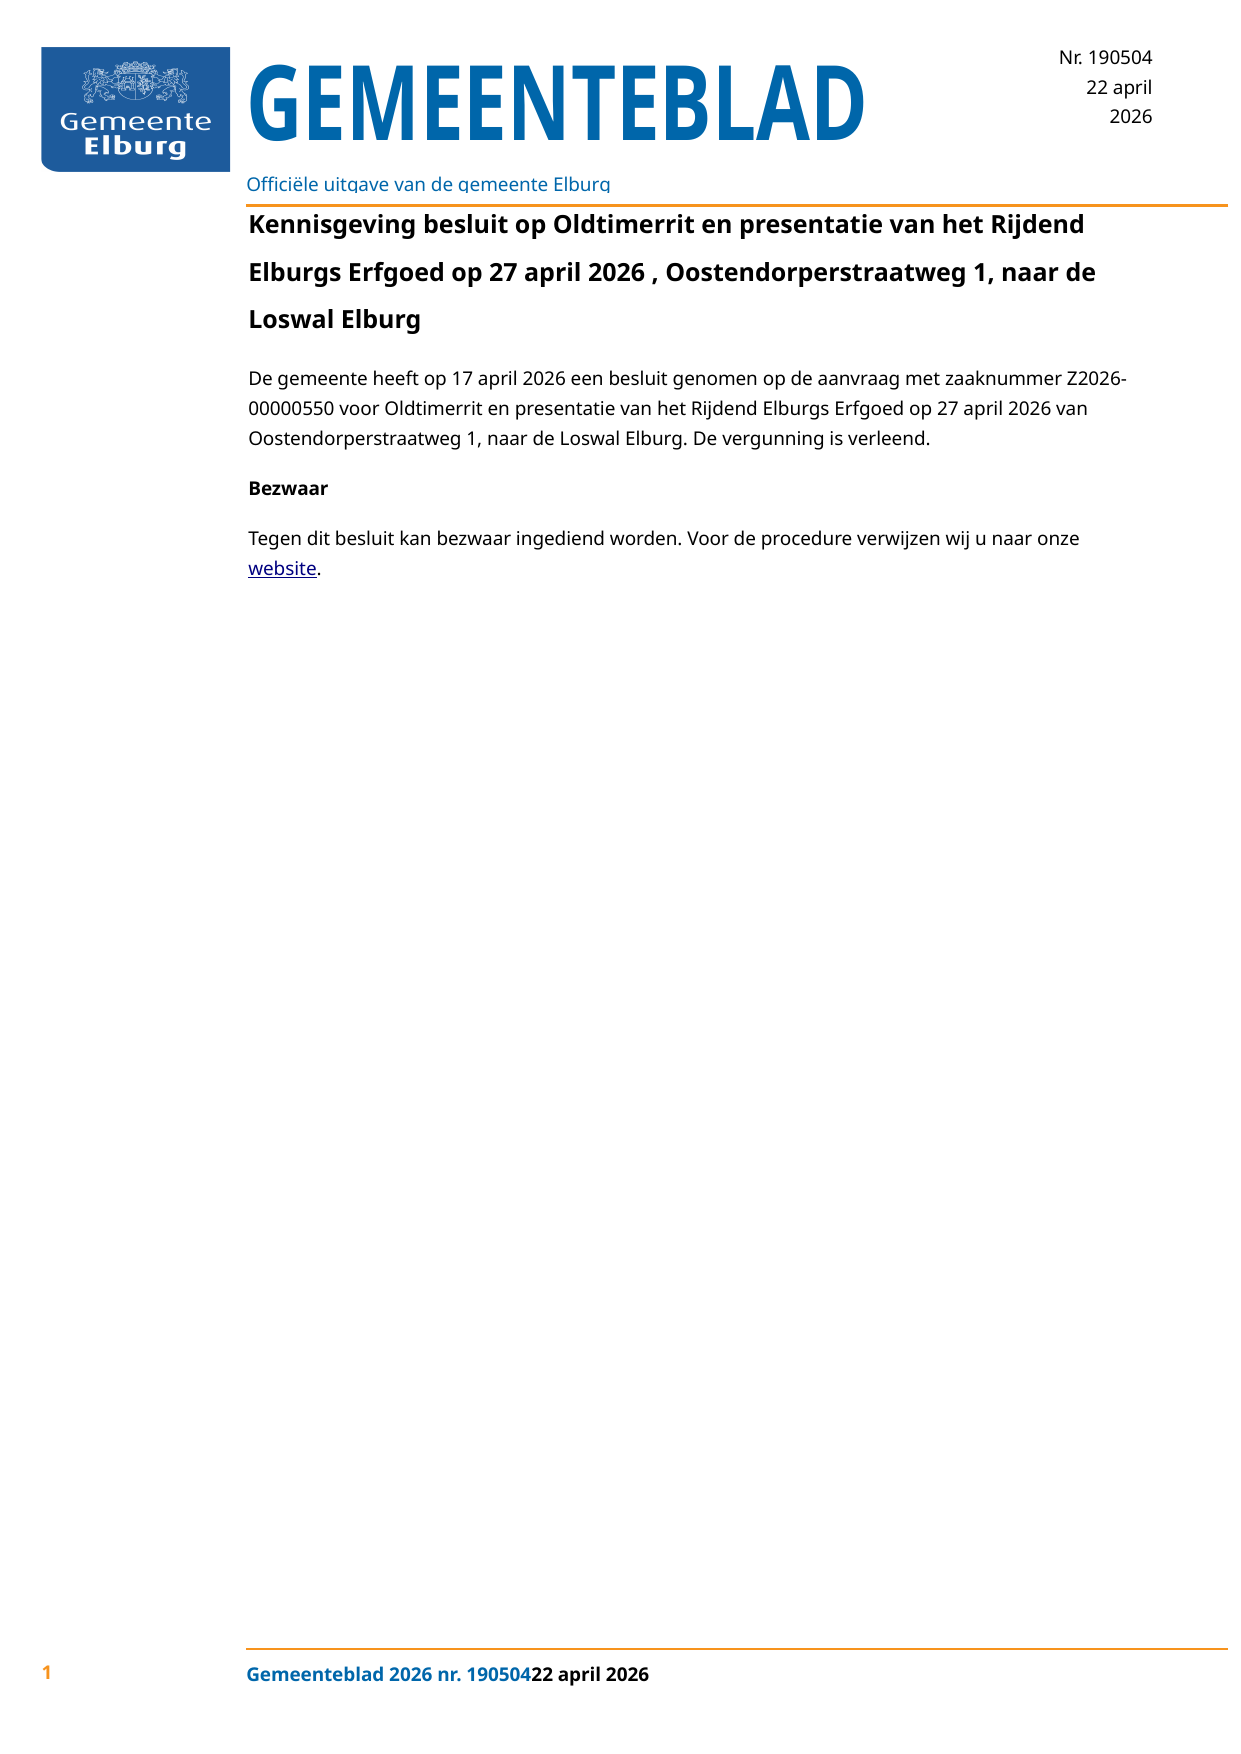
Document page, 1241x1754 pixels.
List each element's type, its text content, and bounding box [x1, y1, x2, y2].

picture [41, 47, 231, 172]
text De gemeente heeft op 17 april 2026 een besluit genomen op de aanvraag met zaaknummer Z2026-00000550 voor Oldtimerrit en presentatie van het Rijdend Elburgs Erfgoed op 27 april 2026 van Oostendorperstraatweg 1, naar de Loswal Elburg. De vergunning is verleend. [248, 366, 1152, 450]
text Bezwaar [248, 475, 1152, 501]
text Kennisgeving besluit op Oldtimerrit en presentatie van het Rijdend Elburgs Erfgoed op 27 april 2026 , Oostendorperstraatweg 1, naar de Loswal Elburg [248, 207, 1152, 336]
text Tegen dit besluit kan bezwaar ingediend worden. Voor de procedure verwijzen wij u naar onze website. [248, 526, 1152, 581]
